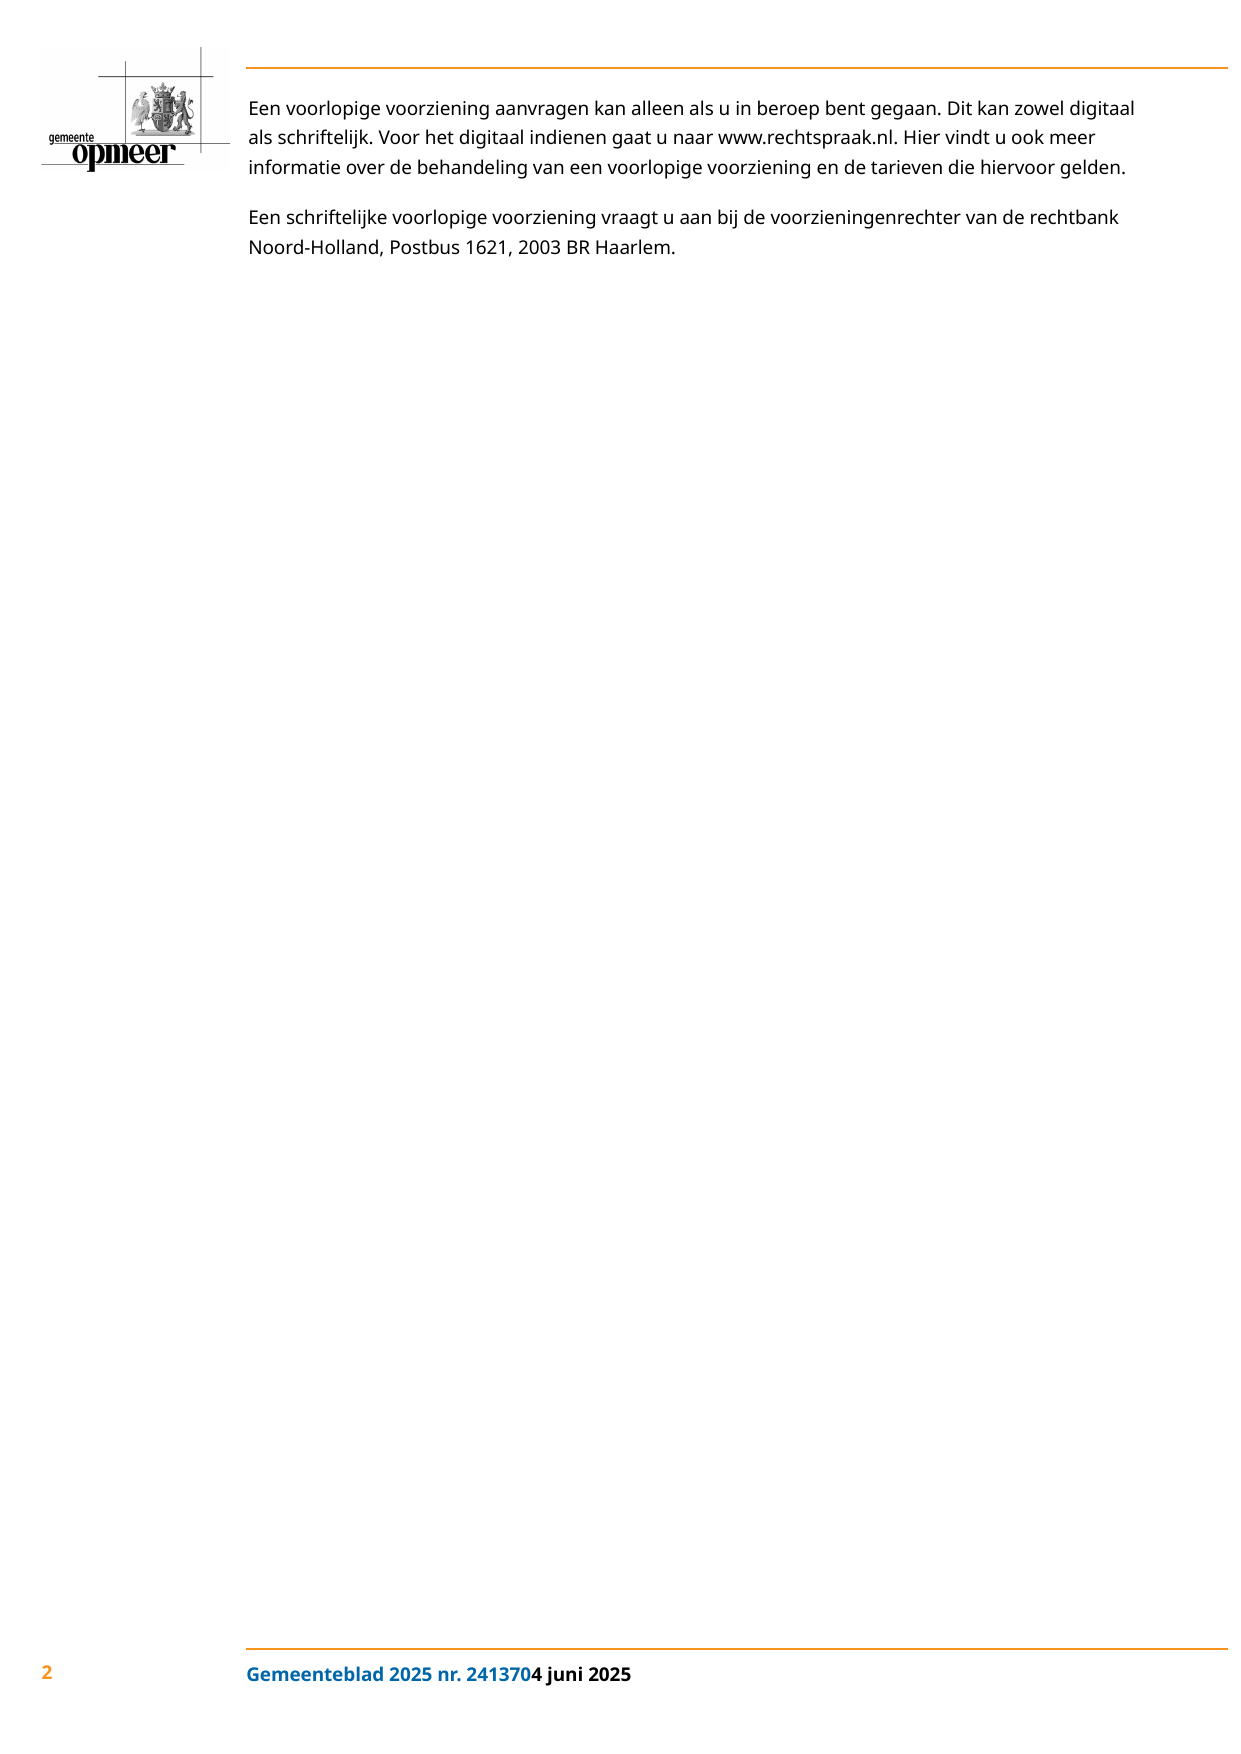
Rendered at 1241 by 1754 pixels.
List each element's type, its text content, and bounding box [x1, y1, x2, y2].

picture [41, 47, 231, 172]
text Een voorlopige voorziening aanvragen kan alleen als u in beroep bent gegaan. Dit kan zowel digitaal als schriftelijk. Voor het digitaal indienen gaat u naar www.rechtspraak.nl. Hier vindt u ook meer informatie over de behandeling van een voorlopige voorziening en de tarieven die hiervoor gelden. [248, 95, 1152, 180]
text Een schriftelijke voorlopige voorziening vraagt u aan bij de voorzieningenrechter van de rechtbank Noord-Holland, Postbus 1621, 2003 BR Haarlem. [248, 204, 1152, 260]
